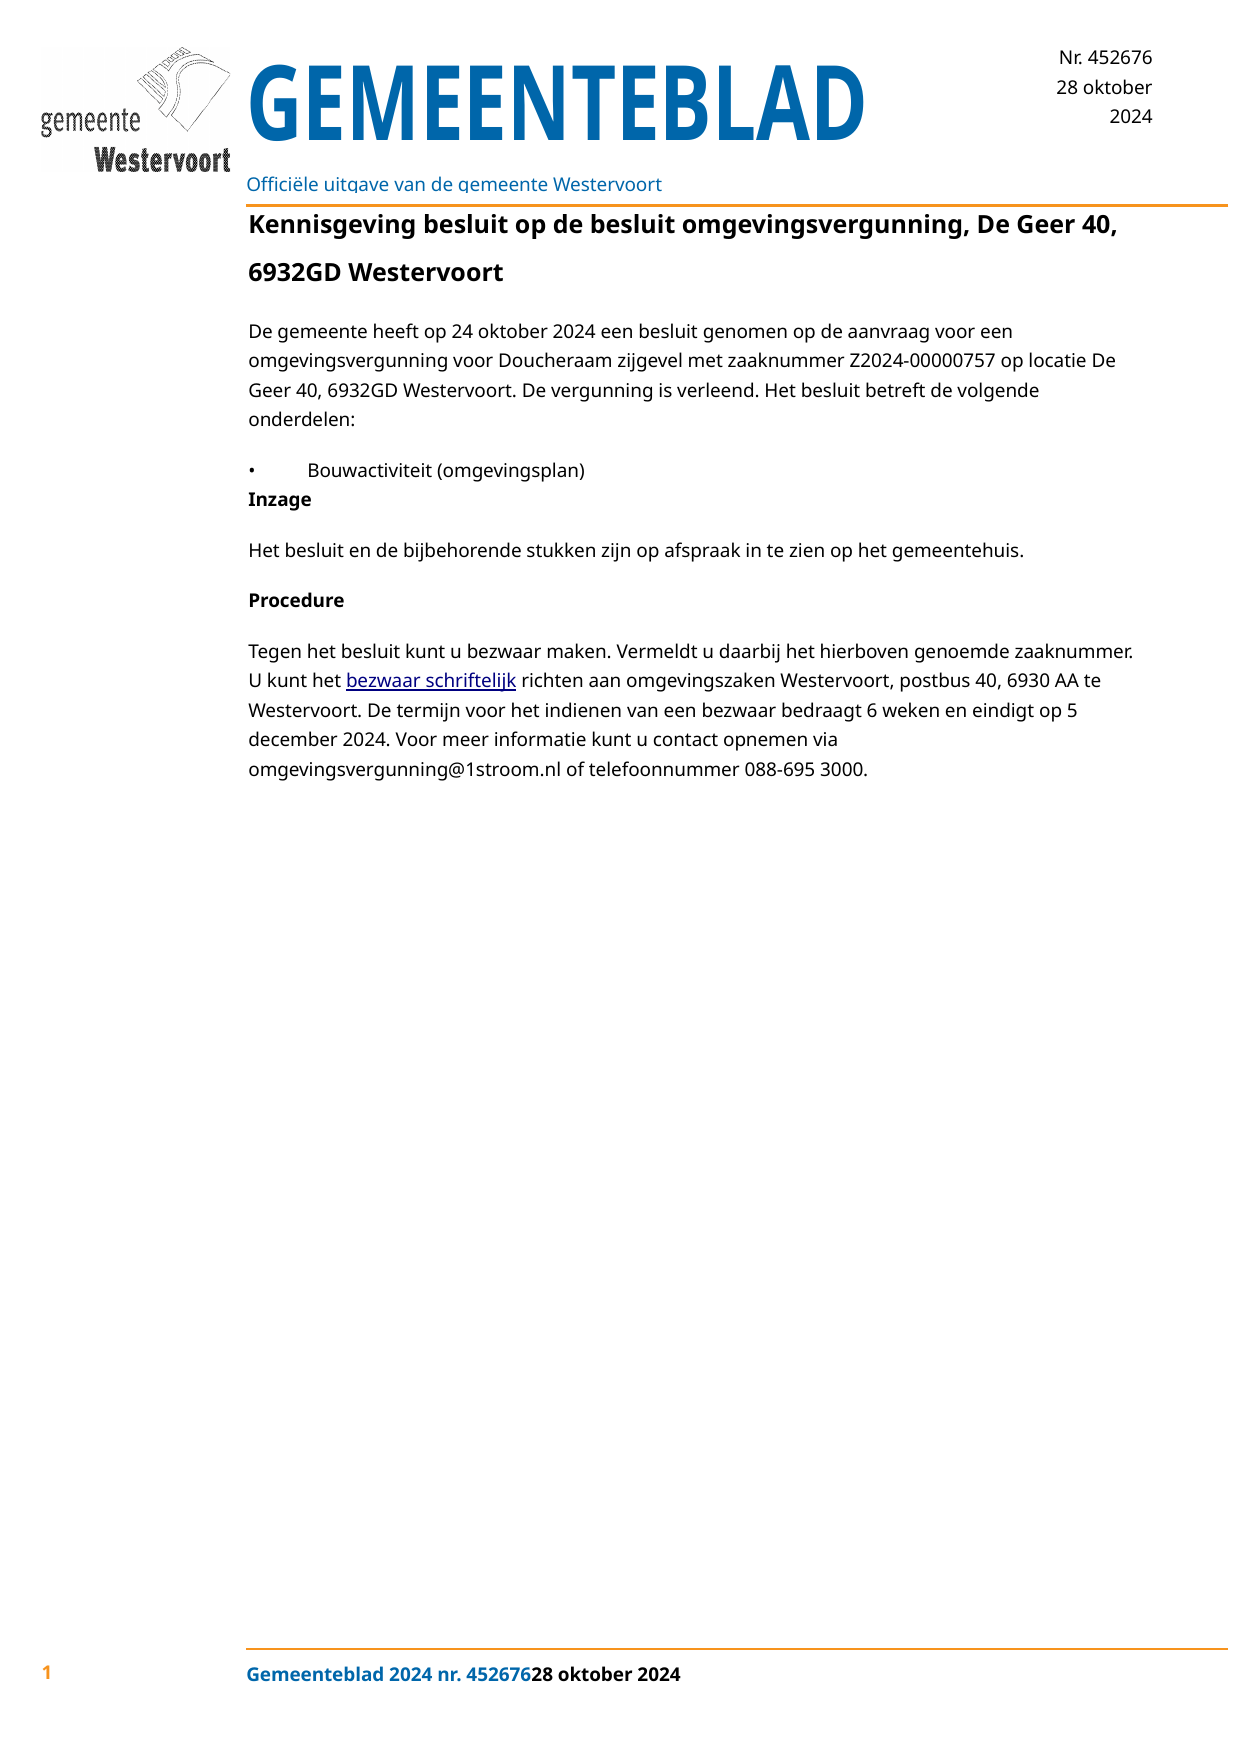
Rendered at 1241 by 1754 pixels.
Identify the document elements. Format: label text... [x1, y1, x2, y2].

text De gemeente heeft op 24 oktober 2024 een besluit genomen op de aanvraag voor een omgevingsvergunning voor Doucheraam zijgevel met zaaknummer Z2024-00000757 op locatie De Geer 40, 6932GD Westervoort. De vergunning is verleend. Het besluit betreft de volgende onderdelen: [248, 318, 1152, 432]
list Bouwactiviteit (omgevingsplan) [248, 457, 1152, 483]
text Procedure [248, 587, 1152, 613]
text Tegen het besluit kunt u bezwaar maken. Vermeldt u daarbij het hierboven genoemde zaaknummer. U kunt het bezwaar schriftelijk richten aan omgevingszaken Westervoort, postbus 40, 6930 AA te Westervoort. De termijn voor het indienen van een bezwaar bedraagt 6 weken en eindigt op 5 december 2024. Voor meer informatie kunt u contact opnemen via omgevingsvergunning@1stroom.nl of telefoonnummer 088-695 3000. [248, 638, 1152, 782]
text Het besluit en de bijbehorende stukken zijn op afspraak in te zien op het gemeentehuis. [248, 537, 1152, 563]
picture [41, 47, 231, 172]
text Inzage [248, 487, 1152, 512]
text Kennisgeving besluit op de besluit omgevingsvergunning, De Geer 40, 6932GD Westervoort [248, 207, 1152, 288]
